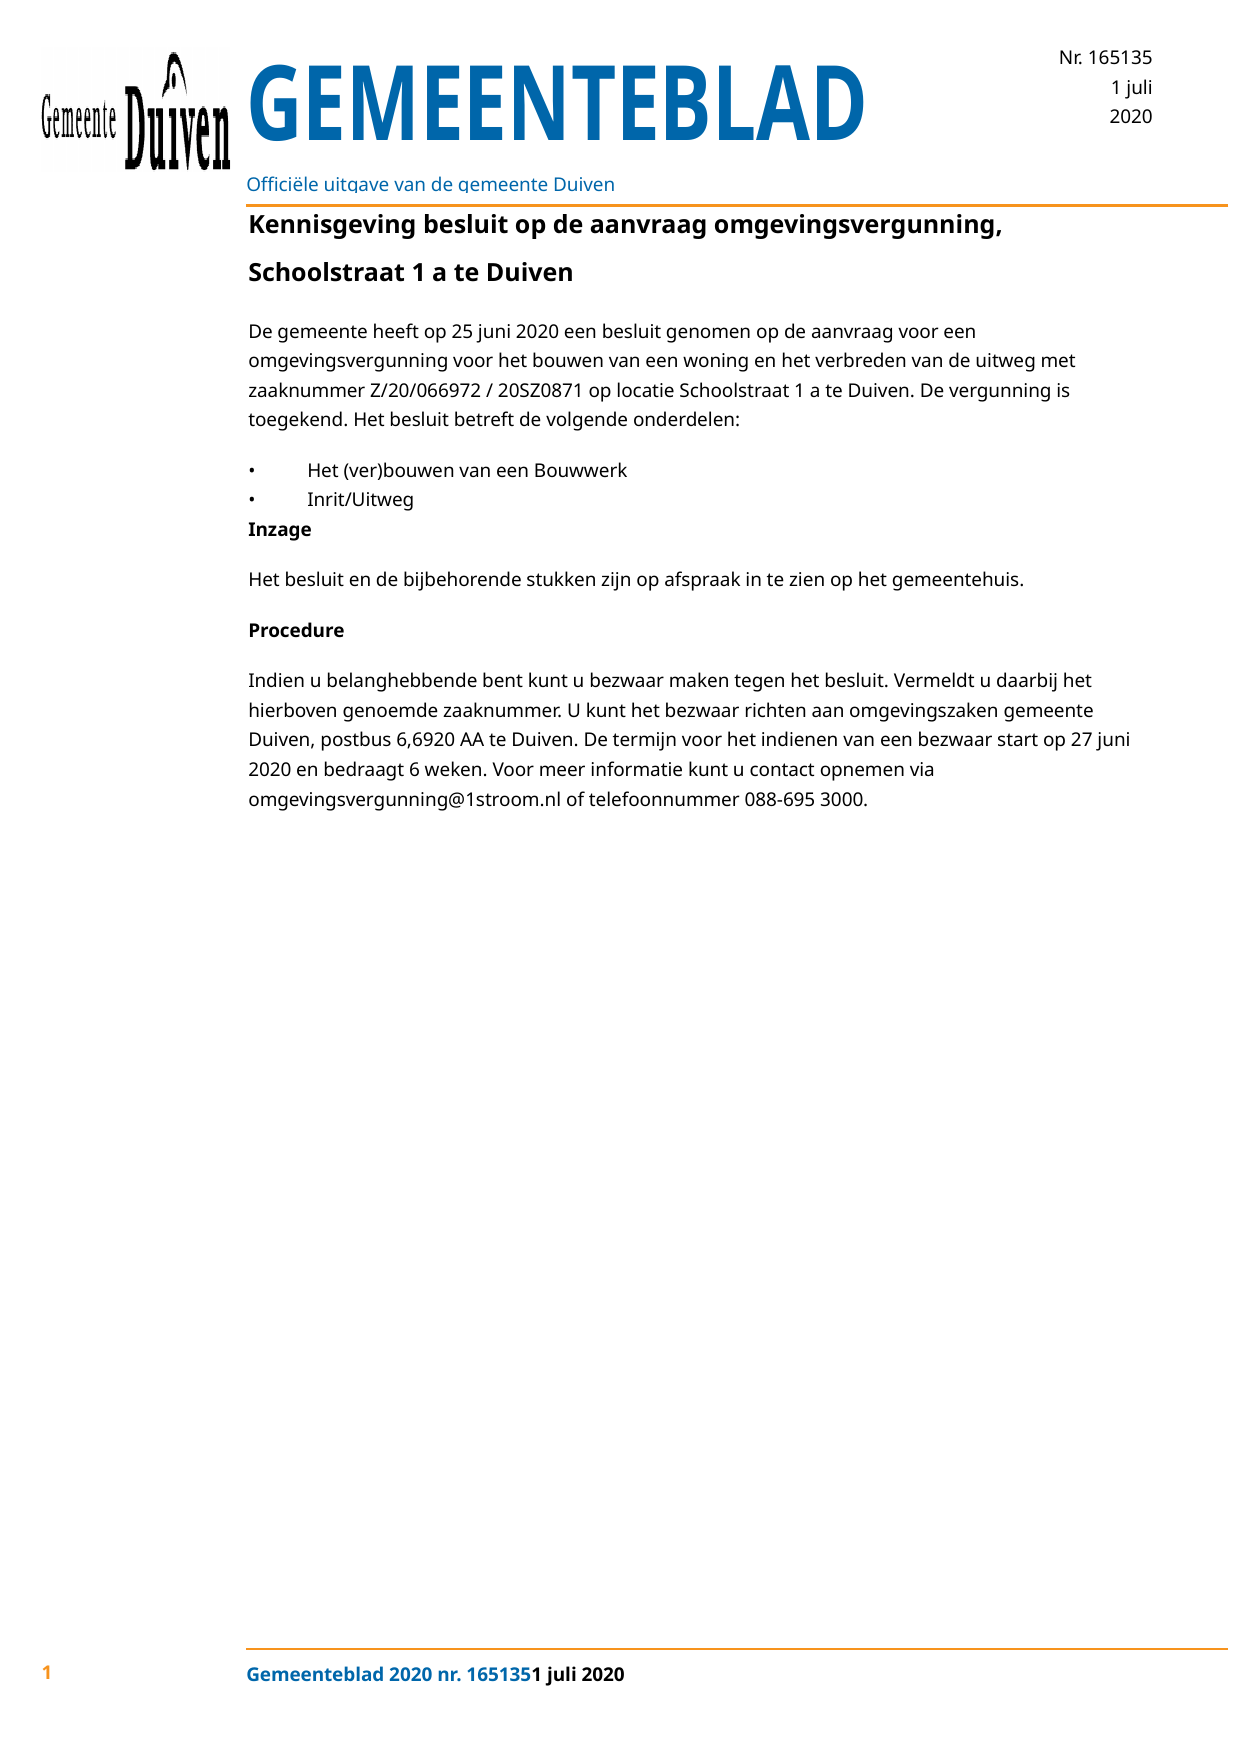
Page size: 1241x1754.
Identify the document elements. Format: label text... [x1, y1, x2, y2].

list Inrit/Uitweg [248, 487, 1152, 512]
text Indien u belanghebbende bent kunt u bezwaar maken tegen het besluit. Vermeldt u daarbij het hierboven genoemde zaaknummer. U kunt het bezwaar richten aan omgevingszaken gemeente Duiven, postbus 6,6920 AA te Duiven. De termijn voor het indienen van een bezwaar start op 27 juni 2020 en bedraagt 6 weken. Voor meer informatie kunt u contact opnemen via omgevingsvergunning@1stroom.nl of telefoonnummer 088-695 3000. [248, 667, 1152, 812]
text Inzage [248, 516, 1152, 542]
text Kennisgeving besluit op de aanvraag omgevingsvergunning, Schoolstraat 1 a te Duiven [248, 207, 1152, 288]
text Het besluit en de bijbehorende stukken zijn op afspraak in te zien op het gemeentehuis. [248, 567, 1152, 592]
picture [41, 47, 231, 172]
list Het (ver)bouwen van een Bouwwerk [248, 457, 1152, 483]
text Procedure [248, 617, 1152, 643]
text De gemeente heeft op 25 juni 2020 een besluit genomen op de aanvraag voor een omgevingsvergunning voor het bouwen van een woning en het verbreden van de uitweg met zaaknummer Z/20/066972 / 20SZ0871 op locatie Schoolstraat 1 a te Duiven. De vergunning is toegekend. Het besluit betreft de volgende onderdelen: [248, 318, 1152, 432]
